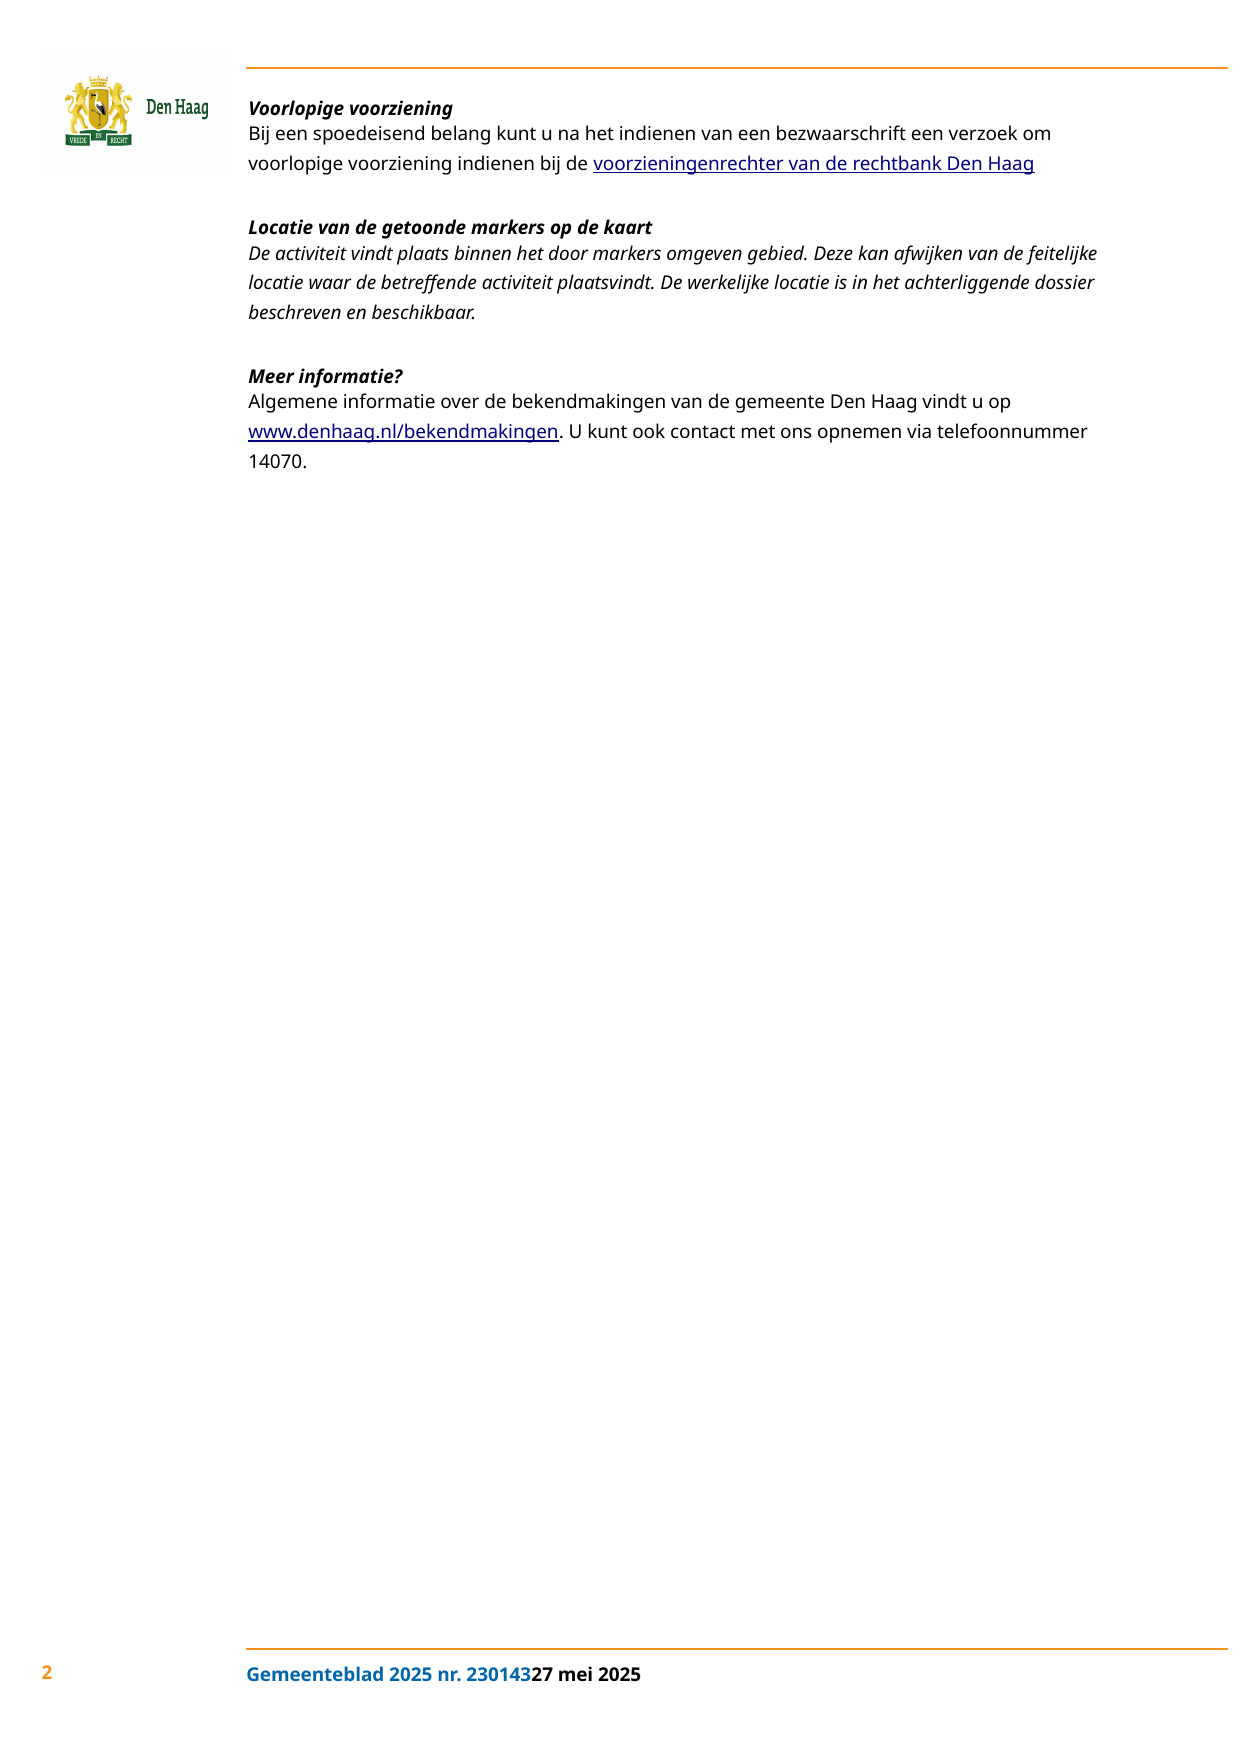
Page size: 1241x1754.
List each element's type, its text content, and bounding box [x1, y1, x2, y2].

text Algemene informatie over de bekendmakingen van de gemeente Den Haag vindt u op www.denhaag.nl/bekendmakingen. U kunt ook contact met ons opnemen via telefoonnummer 14070. [248, 389, 1152, 473]
text Voorlopige voorziening [248, 95, 1152, 121]
picture [41, 47, 231, 172]
text De activiteit vindt plaats binnen het door markers omgeven gebied. Deze kan afwijken van de feitelijke locatie waar de betreffende activiteit plaatsvindt. De werkelijke locatie is in het achterliggende dossier beschreven en beschikbaar. [248, 240, 1152, 325]
text Bij een spoedeisend belang kunt u na het indienen van een bezwaarschrift een verzoek om voorlopige voorziening indienen bij de voorzieningenrechter van de rechtbank Den Haag [248, 121, 1152, 176]
text Meer informatie? [248, 363, 1152, 389]
text Locatie van de getoonde markers op de kaart [248, 214, 1152, 240]
